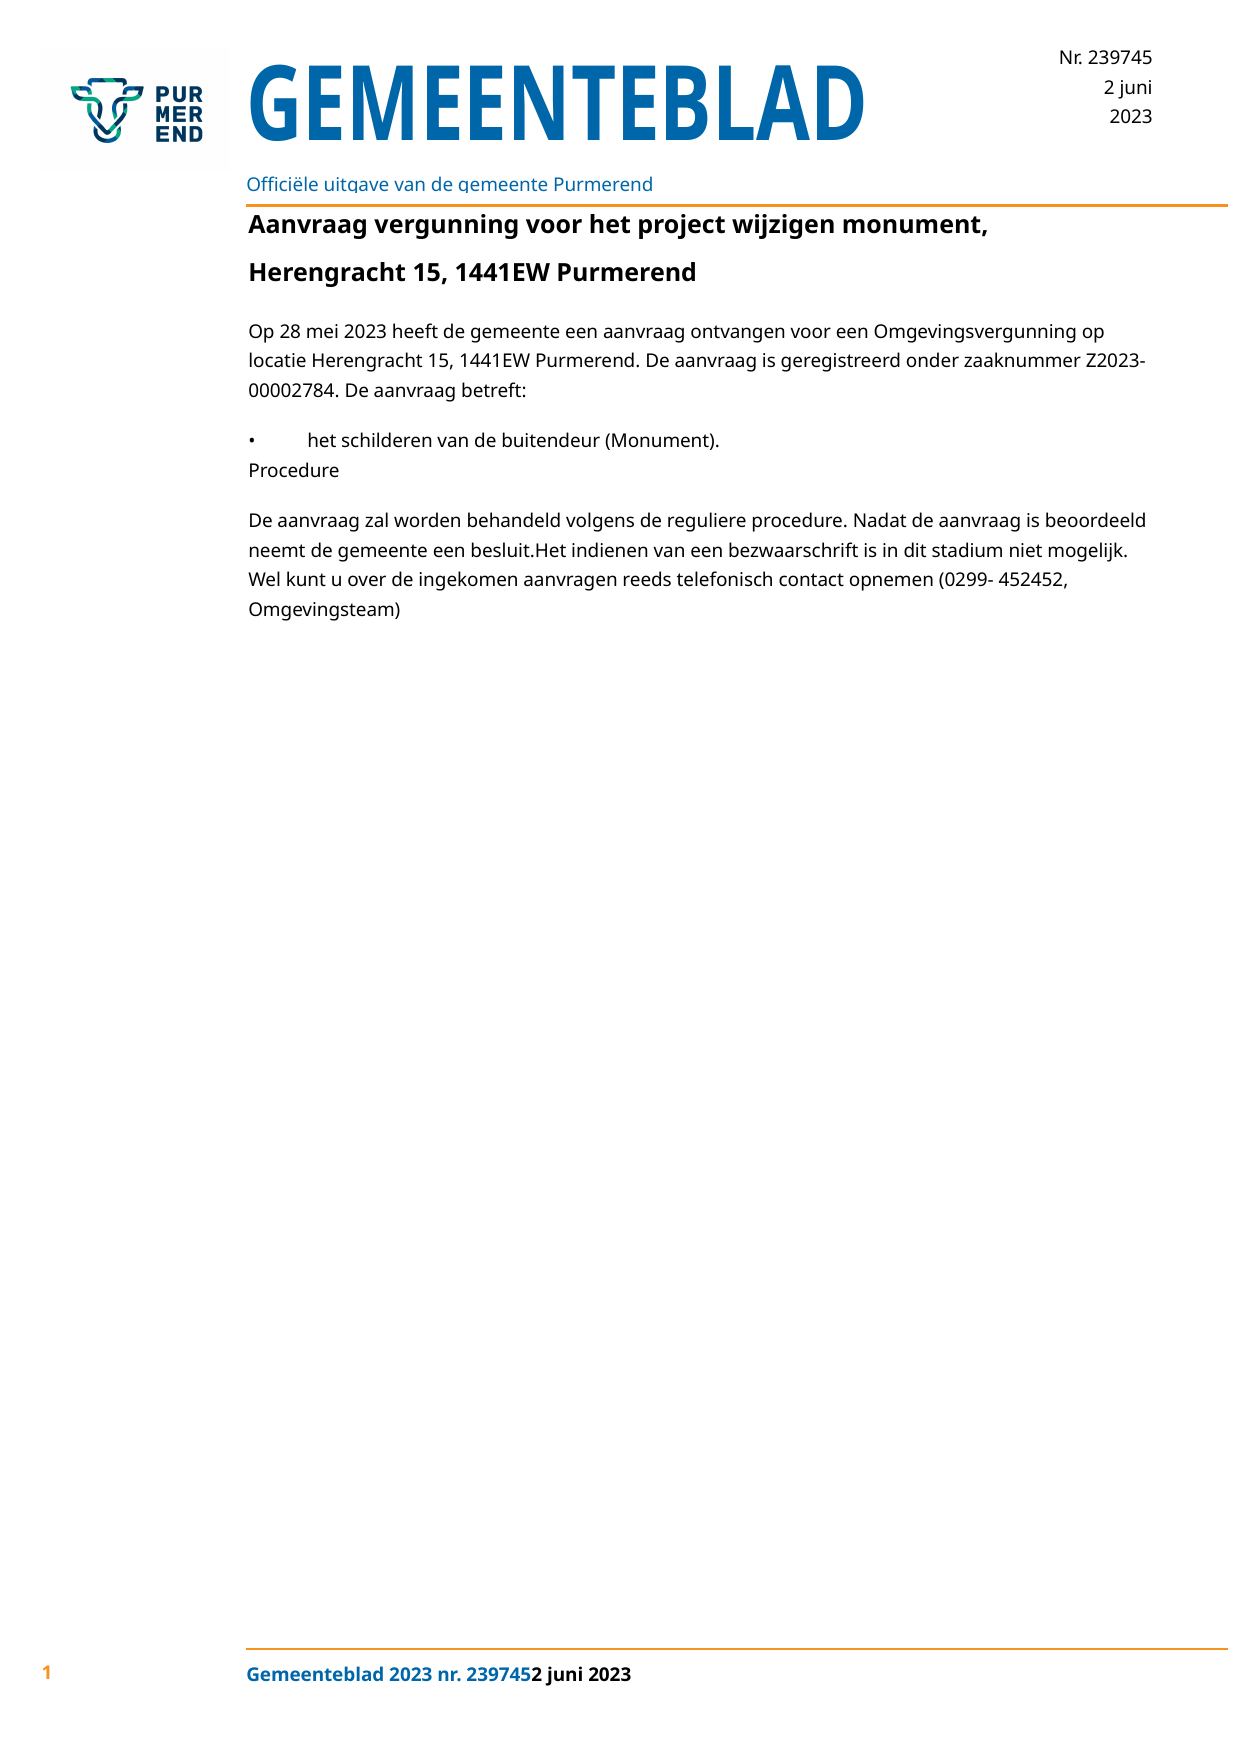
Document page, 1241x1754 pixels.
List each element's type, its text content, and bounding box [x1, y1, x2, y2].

text Aanvraag vergunning voor het project wijzigen monument, Herengracht 15, 1441EW Purmerend [248, 207, 1152, 288]
text Op 28 mei 2023 heeft de gemeente een aanvraag ontvangen voor een Omgevingsvergunning op locatie Herengracht 15, 1441EW Purmerend. De aanvraag is geregistreerd onder zaaknummer Z2023-00002784. De aanvraag betreft: [248, 318, 1152, 403]
text De aanvraag zal worden behandeld volgens de reguliere procedure. Nadat de aanvraag is beoordeeld neemt de gemeente een besluit.Het indienen van een bezwaarschrift is in dit stadium niet mogelijk. Wel kunt u over de ingekomen aanvragen reeds telefonisch contact opnemen (0299- 452452, Omgevingsteam) [248, 507, 1152, 622]
list het schilderen van de buitendeur (Monument). [248, 427, 1152, 453]
text Procedure [248, 457, 1152, 483]
picture [41, 47, 231, 172]
